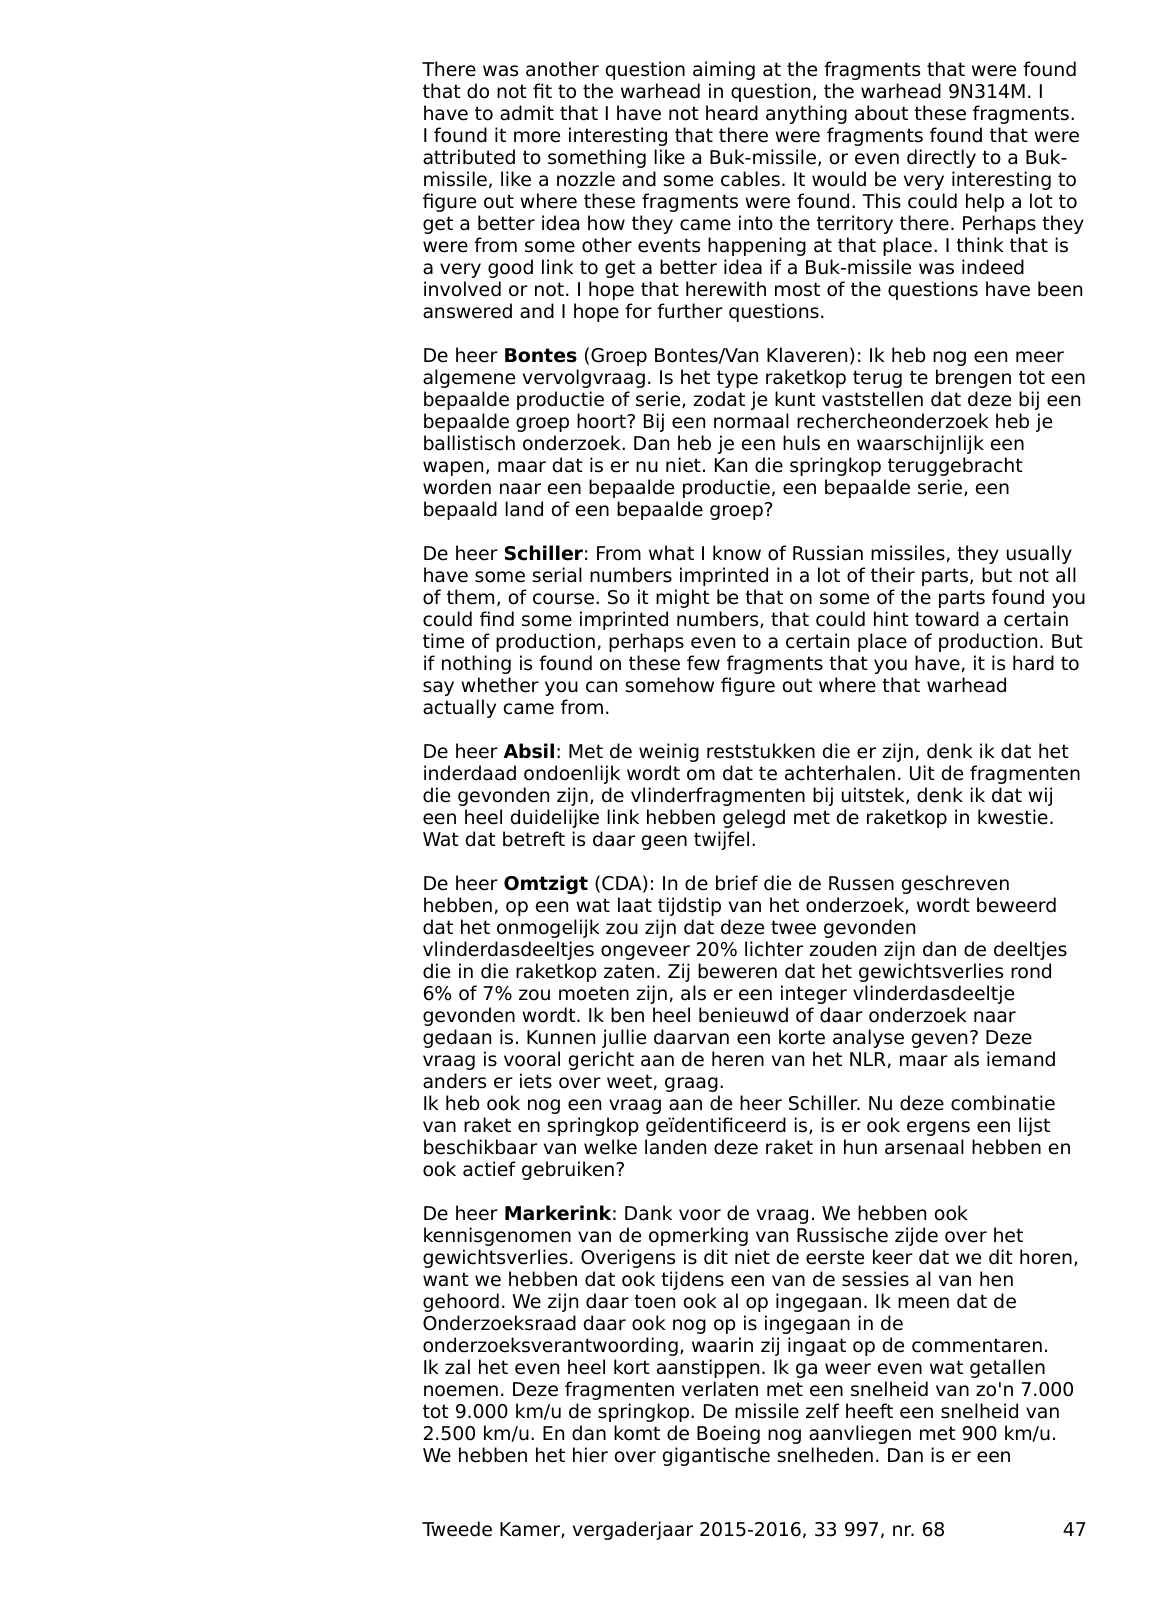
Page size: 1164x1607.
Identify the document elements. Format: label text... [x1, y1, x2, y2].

text De heer Schiller: From what I know of Russian missiles, they usually have some serial numbers imprinted in a lot of their parts, but not all of them, of course. So it might be that on some of the parts found you could find some imprinted numbers, that could hint toward a certain time of production, perhaps even to a certain place of production. But if nothing is found on these few fragments that you have, it is hard to say whether you can somehow figure out where that warhead actually came from. [422, 543, 1087, 719]
text De heer Markerink: Dank voor de vraag. We hebben ook kennisgenomen van de opmerking van Russische zijde over het gewichtsverlies. Overigens is dit niet de eerste keer dat we dit horen, want we hebben dat ook tijdens een van de sessies al van hen gehoord. We zijn daar toen ook al op ingegaan. Ik meen dat de Onderzoeksraad daar ook nog op is ingegaan in de onderzoeksverantwoording, waarin zij ingaat op de commentaren. [422, 1203, 1087, 1357]
text De heer Omtzigt (CDA): In de brief die de Russen geschreven hebben, op een wat laat tijdstip van het onderzoek, wordt beweerd dat het onmogelijk zou zijn dat deze twee gevonden vlinderdasdeeltjes ongeveer 20% lichter zouden zijn dan de deeltjes die in die raketkop zaten. Zij beweren dat het gewichtsverlies rond 6% of 7% zou moeten zijn, als er een integer vlinderdasdeeltje gevonden wordt. Ik ben heel benieuwd of daar onderzoek naar gedaan is. Kunnen jullie daarvan een korte analyse geven? Deze vraag is vooral gericht aan de heren van het NLR, maar als iemand anders er iets over weet, graag. [422, 873, 1087, 1093]
text Ik zal het even heel kort aanstippen. Ik ga weer even wat getallen noemen. Deze fragmenten verlaten met een snelheid van zo'n 7.000 tot 9.000 km/u de springkop. De missile zelf heeft een snelheid van 2.500 km/u. En dan komt de Boeing nog aanvliegen met 900 km/u. We hebben het hier over gigantische snelheden. Dan is er een [422, 1357, 1087, 1467]
text De heer Bontes (Groep Bontes/Van Klaveren): Ik heb nog een meer algemene vervolgvraag. Is het type raketkop terug te brengen tot een bepaalde productie of serie, zodat je kunt vaststellen dat deze bij een bepaalde groep hoort? Bij een normaal rechercheonderzoek heb je ballistisch onderzoek. Dan heb je een huls en waarschijnlijk een wapen, maar dat is er nu niet. Kan die springkop teruggebracht worden naar een bepaalde productie, een bepaalde serie, een bepaald land of een bepaalde groep? [422, 345, 1087, 521]
text De heer Absil: Met de weinig reststukken die er zijn, denk ik dat het inderdaad ondoenlijk wordt om dat te achterhalen. Uit de fragmenten die gevonden zijn, de vlinderfragmenten bij uitstek, denk ik dat wij een heel duidelijke link hebben gelegd met de raketkop in kwestie. Wat dat betreft is daar geen twijfel. [422, 741, 1087, 851]
text There was another question aiming at the fragments that were found that do not fit to the warhead in question, the warhead 9N314M. I have to admit that I have not heard anything about these fragments. I found it more interesting that there were fragments found that were attributed to something like a Buk-missile, or even directly to a Buk-missile, like a nozzle and some cables. It would be very interesting to figure out where these fragments were found. This could help a lot to get a better idea how they came into the territory there. Perhaps they were from some other events happening at that place. I think that is a very good link to get a better idea if a Buk-missile was indeed involved or not. I hope that herewith most of the questions have been answered and I hope for further questions. [422, 59, 1087, 323]
text Ik heb ook nog een vraag aan de heer Schiller. Nu deze combinatie van raket en springkop geïdentificeerd is, is er ook ergens een lijst beschikbaar van welke landen deze raket in hun arsenaal hebben en ook actief gebruiken? [422, 1093, 1087, 1181]
